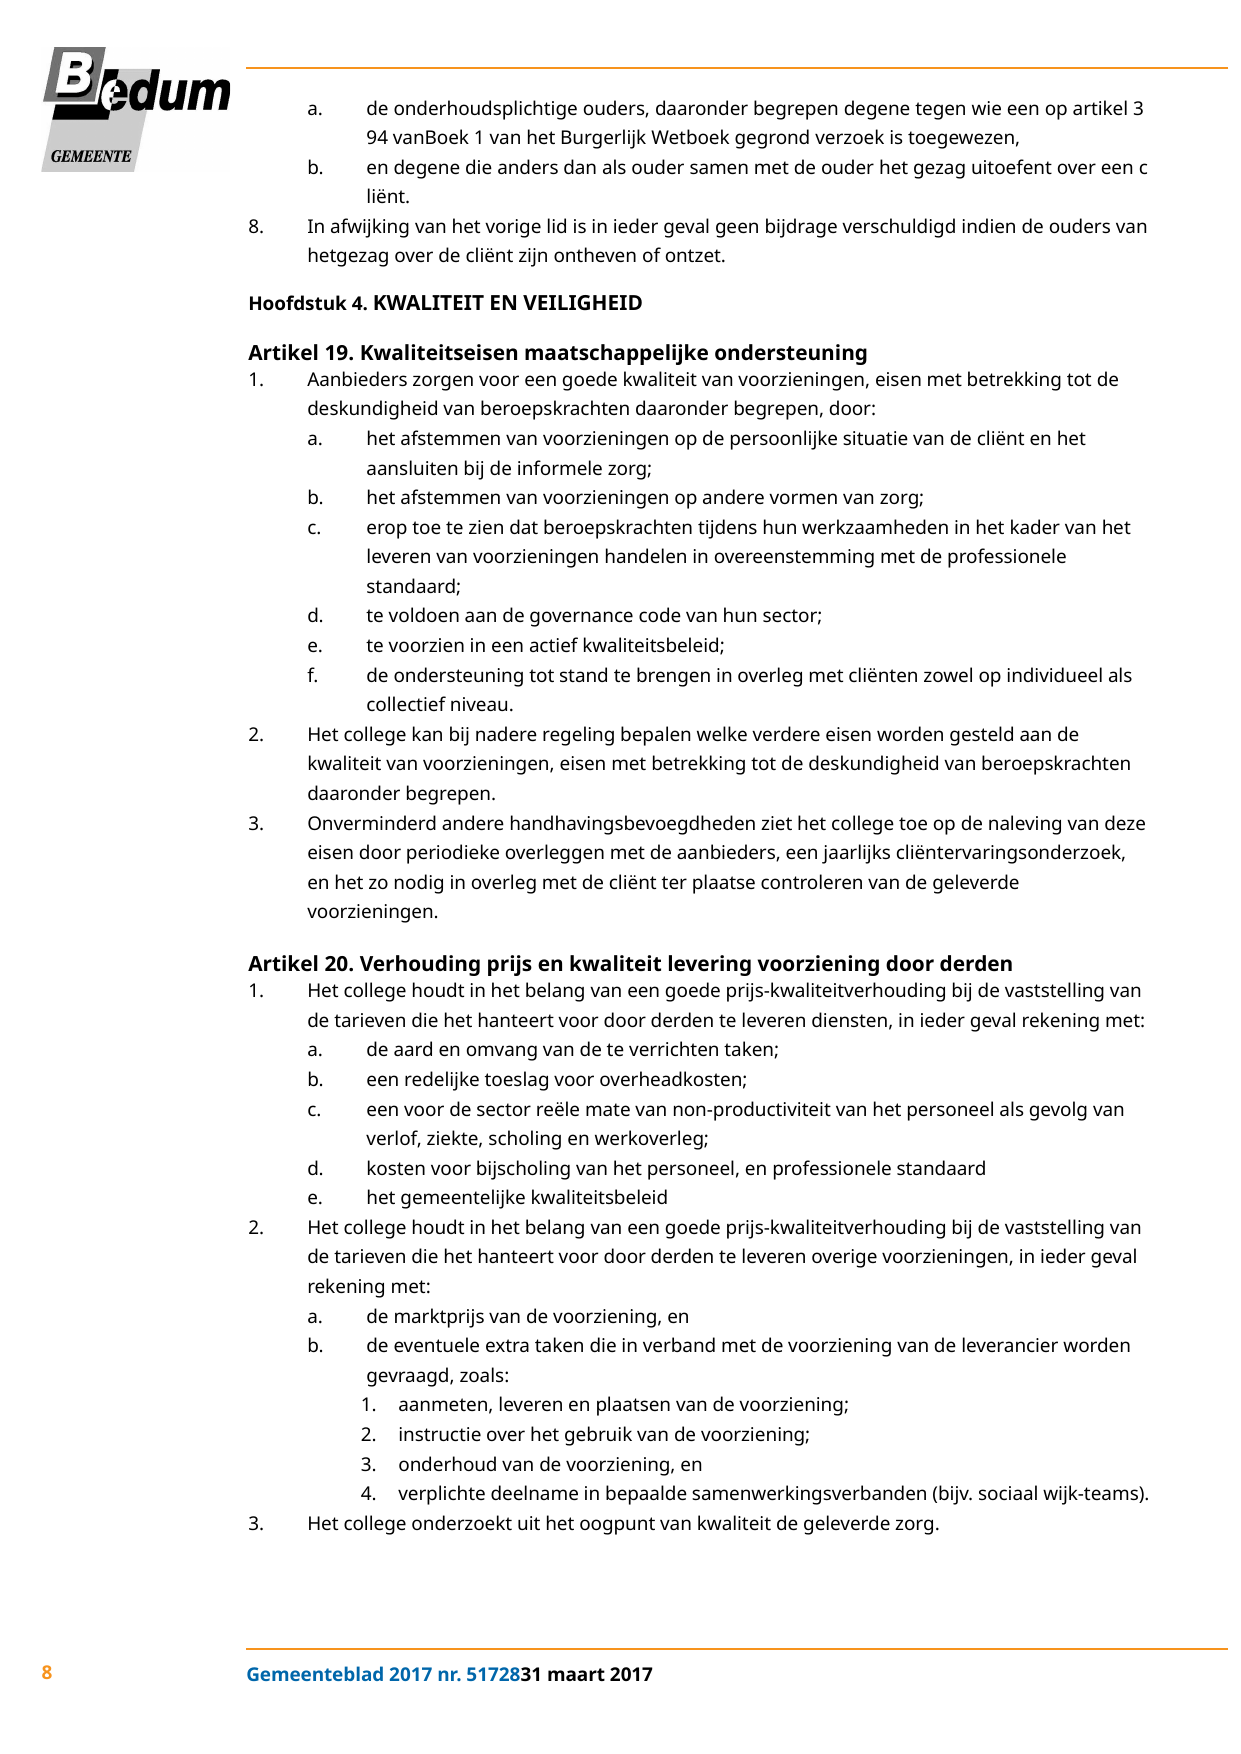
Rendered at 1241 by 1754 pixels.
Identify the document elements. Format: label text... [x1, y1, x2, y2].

text Artikel 19. Kwaliteitseisen maatschappelijke ondersteuning [248, 338, 1152, 366]
list In afwijking van het vorige lid is in ieder geval geen bijdrage verschuldigd indien de ouders van hetgezag over de cliënt zijn ontheven of ontzet. [248, 213, 1152, 268]
list onderhoud van de voorziening, en [361, 1451, 1152, 1476]
list Het college onderzoekt uit het oogpunt van kwaliteit de geleverde zorg. [248, 1510, 1152, 1536]
text Artikel 20. Verhouding prijs en kwaliteit levering voorziening door derden [248, 949, 1152, 977]
list een voor de sector reële mate van non-productiviteit van het personeel als gevolg van verlof, ziekte, scholing en werkoverleg; [307, 1096, 1152, 1151]
list erop toe te zien dat beroepskrachten tijdens hun werkzaamheden in het kader van het leveren van voorzieningen handelen in overeenstemming met de professionele standaard; [307, 514, 1152, 599]
list te voorzien in een actief kwaliteitsbeleid; [307, 632, 1152, 658]
list een redelijke toeslag voor overheadkosten; [307, 1066, 1152, 1092]
list Aanbieders zorgen voor een goede kwaliteit van voorzieningen, eisen met betrekking tot de deskundigheid van beroepskrachten daaronder begrepen, door: [248, 366, 1152, 421]
list de ondersteuning tot stand te brengen in overleg met cliënten zowel op individueel als collectief niveau. [307, 662, 1152, 717]
list het gemeentelijke kwaliteitsbeleid [307, 1184, 1152, 1210]
list Het college houdt in het belang van een goede prijs-kwaliteitverhouding bij de vaststelling van de tarieven die het hanteert voor door derden te leveren diensten, in ieder geval rekening met: [248, 977, 1152, 1033]
picture [41, 47, 231, 172]
list het afstemmen van voorzieningen op de persoonlijke situatie van de cliënt en het aansluiten bij de informele zorg; [307, 425, 1152, 481]
list de marktprijs van de voorziening, en [307, 1303, 1152, 1328]
list de aard en omvang van de te verrichten taken; [307, 1037, 1152, 1062]
list de eventuele extra taken die in verband met de voorziening van de leverancier worden gevraagd, zoals: [307, 1332, 1152, 1388]
list kosten voor bijscholing van het personeel, en professionele standaard [307, 1155, 1152, 1181]
list instructie over het gebruik van de voorziening; [361, 1421, 1152, 1447]
list het afstemmen van voorzieningen op andere vormen van zorg; [307, 484, 1152, 510]
list de onderhoudsplichtige ouders, daaronder begrepen degene tegen wie een op artikel 394 vanBoek 1 van het Burgerlijk Wetboek gegrond verzoek is toegewezen, [307, 95, 1152, 150]
list Het college kan bij nadere regeling bepalen welke verdere eisen worden gesteld aan de kwaliteit van voorzieningen, eisen met betrekking tot de deskundigheid van beroepskrachten daaronder begrepen. [248, 721, 1152, 806]
text Hoofdstuk 4. KWALITEIT EN VEILIGHEID [248, 288, 1152, 317]
list Het college houdt in het belang van een goede prijs-kwaliteitverhouding bij de vaststelling van de tarieven die het hanteert voor door derden te leveren overige voorzieningen, in ieder geval rekening met: [248, 1214, 1152, 1299]
list te voldoen aan de governance code van hun sector; [307, 603, 1152, 628]
list en degene die anders dan als ouder samen met de ouder het gezag uitoefent over een cliënt. [307, 154, 1152, 209]
list aanmeten, leveren en plaatsen van de voorziening; [361, 1392, 1152, 1417]
list verplichte deelname in bepaalde samenwerkingsverbanden (bijv. sociaal wijk-teams). [361, 1480, 1152, 1506]
list Onverminderd andere handhavingsbevoegdheden ziet het college toe op de naleving van deze eisen door periodieke overleggen met de aanbieders, een jaarlijks cliëntervaringsonderzoek, en het zo nodig in overleg met de cliënt ter plaatse controleren van de geleverde voorzieningen. [248, 810, 1152, 924]
